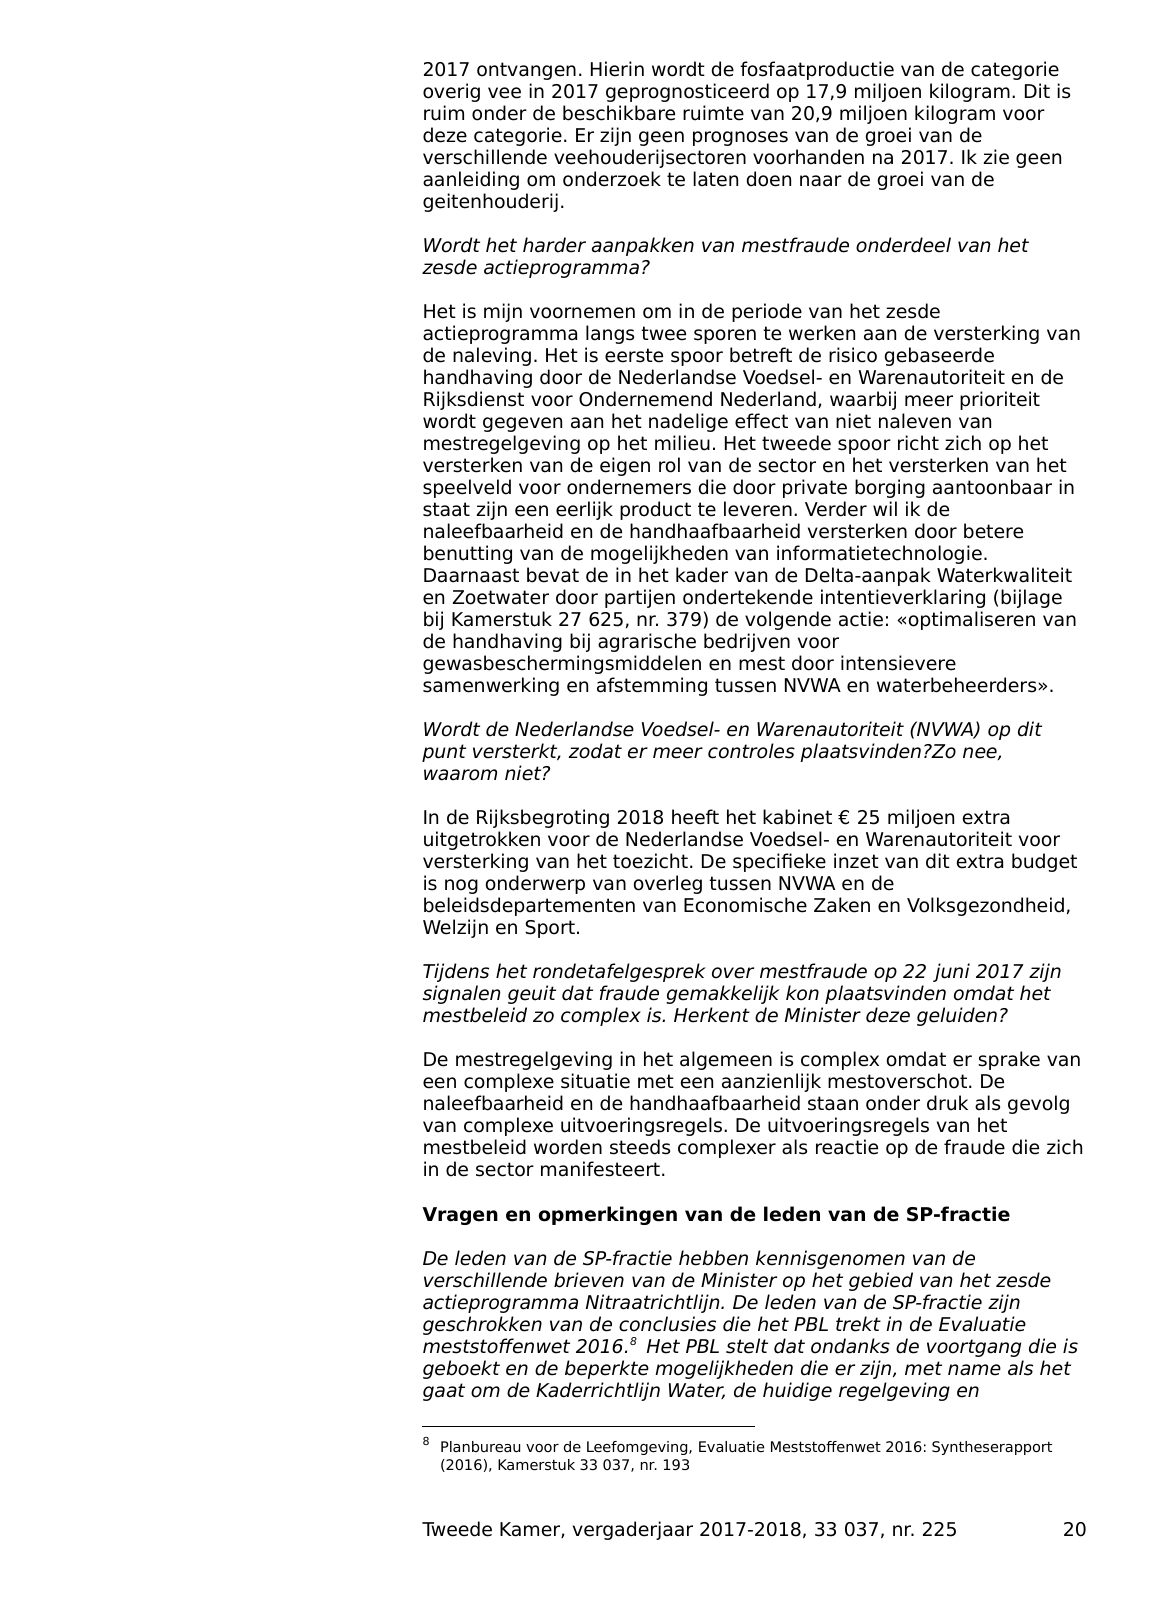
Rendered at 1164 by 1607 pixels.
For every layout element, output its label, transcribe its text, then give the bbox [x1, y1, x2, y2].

text Het is mijn voornemen om in de periode van het zesde actieprogramma langs twee sporen te werken aan de versterking van de naleving. Het is eerste spoor betreft de risico gebaseerde handhaving door de Nederlandse Voedsel- en Warenautoriteit en de Rijksdienst voor Ondernemend Nederland, waarbij meer prioriteit wordt gegeven aan het nadelige effect van niet naleven van mestregelgeving op het milieu. Het tweede spoor richt zich op het versterken van de eigen rol van de sector en het versterken van het speelveld voor ondernemers die door private borging aantoonbaar in staat zijn een eerlijk product te leveren. Verder wil ik de naleefbaarheid en de handhaafbaarheid versterken door betere benutting van de mogelijkheden van informatietechnologie. Daarnaast bevat de in het kader van de Delta-aanpak Waterkwaliteit en Zoetwater door partijen ondertekende intentieverklaring (bijlage bij Kamerstuk 27 625, nr. 379) de volgende actie: «optimaliseren van de handhaving bij agrarische bedrijven voor gewasbeschermingsmiddelen en mest door intensievere samenwerking en afstemming tussen NVWA en waterbeheerders». [422, 301, 1087, 697]
text De mestregelgeving in het algemeen is complex omdat er sprake van een complexe situatie met een aanzienlijk mestoverschot. De naleefbaarheid en de handhaafbaarheid staan onder druk als gevolg van complexe uitvoeringsregels. De uitvoeringsregels van het mestbeleid worden steeds complexer als reactie op de fraude die zich in de sector manifesteert. [422, 1049, 1087, 1181]
text Planbureau voor de Leefomgeving, Evaluatie Meststoffenwet 2016: Syntheserapport (2016), Kamerstuk 33 037, nr. 193 [422, 1435, 1087, 1474]
text 2017 ontvangen. Hierin wordt de fosfaatproductie van de categorie overig vee in 2017 geprognosticeerd op 17,9 miljoen kilogram. Dit is ruim onder de beschikbare ruimte van 20,9 miljoen kilogram voor deze categorie. Er zijn geen prognoses van de groei van de verschillende veehouderijsectoren voorhanden na 2017. Ik zie geen aanleiding om onderzoek te laten doen naar de groei van de geitenhouderij. [422, 59, 1087, 213]
text Wordt het harder aanpakken van mestfraude onderdeel van het zesde actieprogramma? [422, 235, 1087, 279]
text Wordt de Nederlandse Voedsel- en Warenautoriteit (NVWA) op dit punt versterkt, zodat er meer controles plaatsvinden?Zo nee, waarom niet? [422, 719, 1087, 785]
text In de Rijksbegroting 2018 heeft het kabinet € 25 miljoen extra uitgetrokken voor de Nederlandse Voedsel- en Warenautoriteit voor versterking van het toezicht. De specifieke inzet van dit extra budget is nog onderwerp van overleg tussen NVWA en de beleidsdepartementen van Economische Zaken en Volksgezondheid, Welzijn en Sport. [422, 807, 1087, 939]
text De leden van de SP-fractie hebben kennisgenomen van de verschillende brieven van de Minister op het gebied van het zesde actieprogramma Nitraatrichtlijn. De leden van de SP-fractie zijn geschrokken van de conclusies die het PBL trekt in de Evaluatie meststoffenwet 2016. Het PBL stelt dat ondanks de voortgang die is geboekt en de beperkte mogelijkheden die er zijn, met name als het gaat om de Kaderrichtlijn Water, de huidige regelgeving en [422, 1248, 1087, 1401]
subtitle Vragen en opmerkingen van de leden van de SP-fractie [422, 1203, 1087, 1225]
text Tijdens het rondetafelgesprek over mestfraude op 22 juni 2017 zijn signalen geuit dat fraude gemakkelijk kon plaatsvinden omdat het mestbeleid zo complex is. Herkent de Minister deze geluiden? [422, 961, 1087, 1027]
